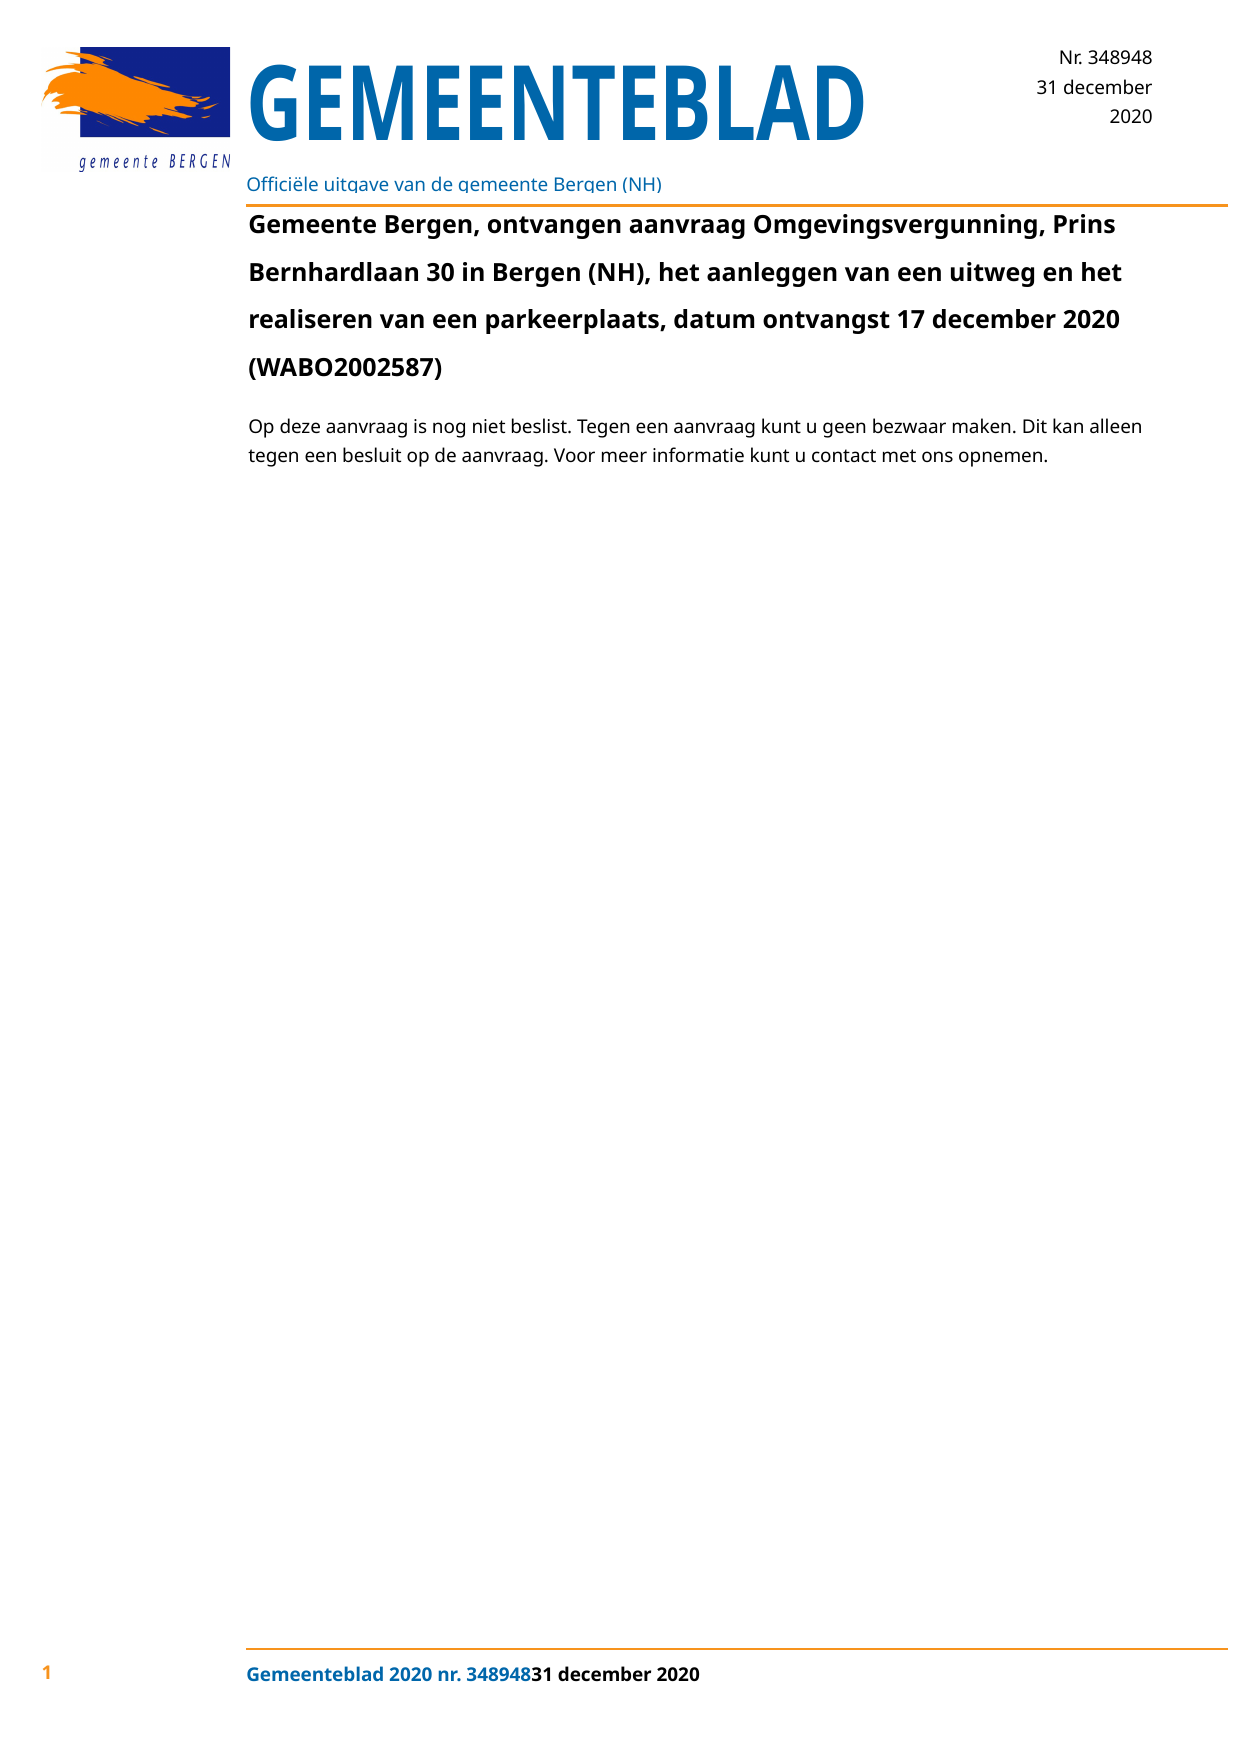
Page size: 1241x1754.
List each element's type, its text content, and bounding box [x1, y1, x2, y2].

text Op deze aanvraag is nog niet beslist. Tegen een aanvraag kunt u geen bezwaar maken. Dit kan alleen tegen een besluit op de aanvraag. Voor meer informatie kunt u contact met ons opnemen. [248, 413, 1152, 468]
picture [41, 47, 231, 172]
text Gemeente Bergen, ontvangen aanvraag Omgevingsvergunning, Prins Bernhardlaan 30 in Bergen (NH), het aanleggen van een uitweg en het realiseren van een parkeerplaats, datum ontvangst 17 december 2020 (WABO2002587) [248, 207, 1152, 384]
